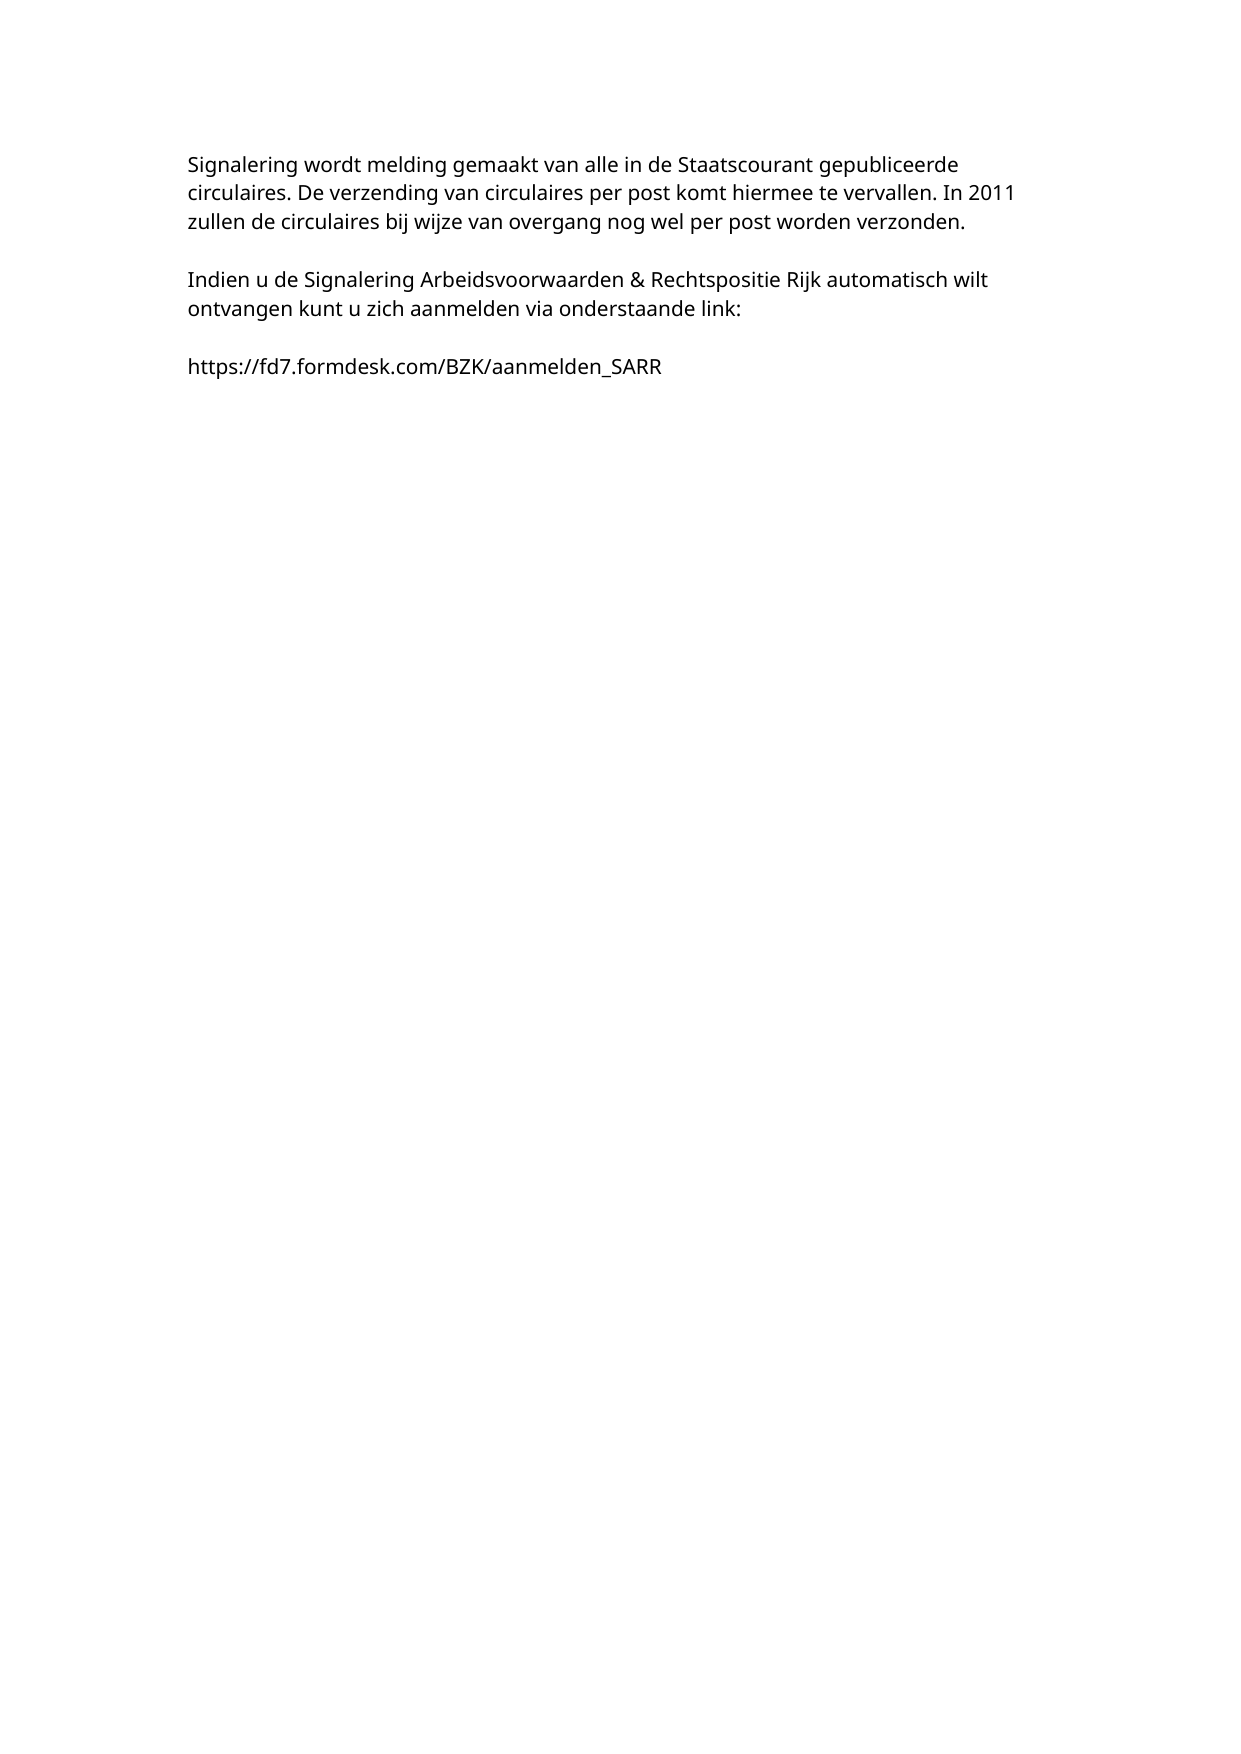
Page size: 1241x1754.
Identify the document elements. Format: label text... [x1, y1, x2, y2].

text https://fd7.formdesk.com/BZK/aanmelden_SARR [187, 352, 1053, 381]
text Signalering wordt melding gemaakt van alle in de Staatscourant gepubliceerde circulaires. De verzending van circulaires per post komt hiermee te vervallen. In 2011 zullen de circulaires bij wijze van overgang nog wel per post worden verzonden. [187, 150, 1053, 235]
text Indien u de Signalering Arbeidsvoorwaarden & Rechtspositie Rijk automatisch wilt ontvangen kunt u zich aanmelden via onderstaande link: [187, 265, 1053, 322]
